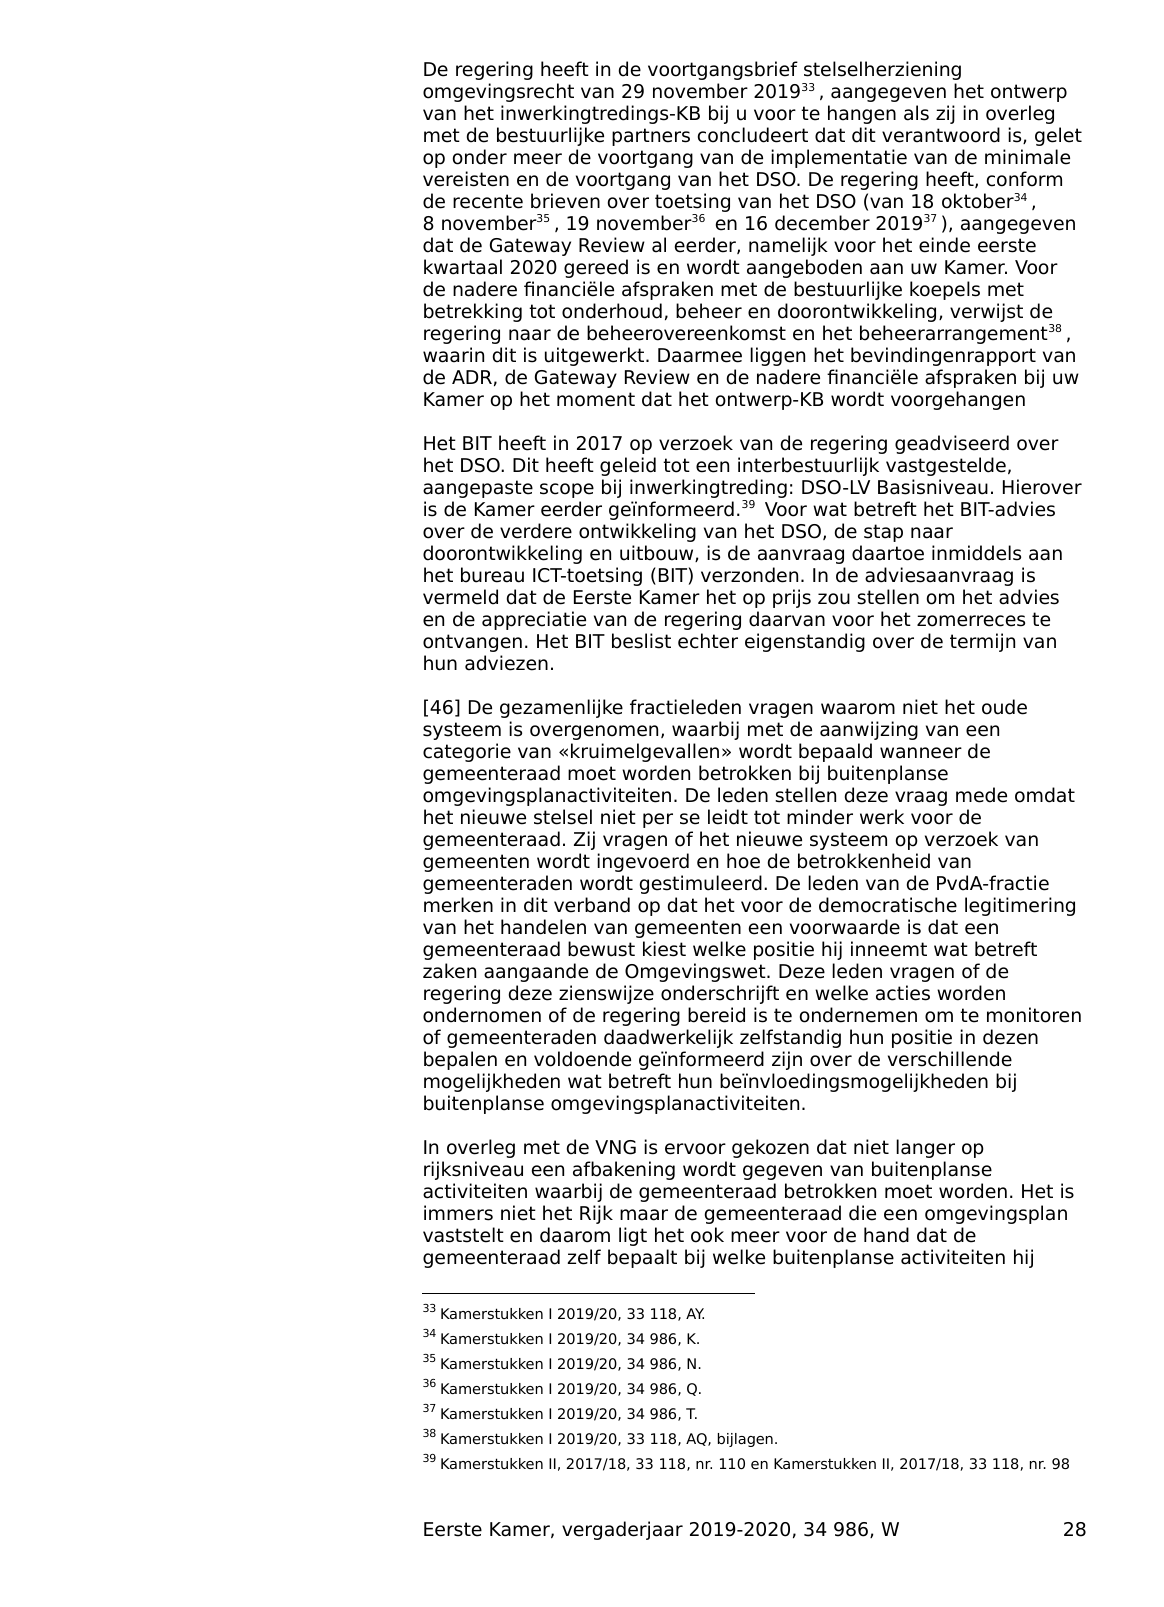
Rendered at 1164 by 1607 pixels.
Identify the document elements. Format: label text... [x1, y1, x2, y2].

text [46] De gezamenlijke fractieleden vragen waarom niet het oude systeem is overgenomen, waarbij met de aanwijzing van een categorie van «kruimelgevallen» wordt bepaald wanneer de gemeenteraad moet worden betrokken bij buitenplanse omgevingsplanactiviteiten. De leden stellen deze vraag mede omdat het nieuwe stelsel niet per se leidt tot minder werk voor de gemeenteraad. Zij vragen of het nieuwe systeem op verzoek van gemeenten wordt ingevoerd en hoe de betrokkenheid van gemeenteraden wordt gestimuleerd. De leden van de PvdA-fractie merken in dit verband op dat het voor de democratische legitimering van het handelen van gemeenten een voorwaarde is dat een gemeenteraad bewust kiest welke positie hij inneemt wat betreft zaken aangaande de Omgevingswet. Deze leden vragen of de regering deze zienswijze onderschrijft en welke acties worden ondernomen of de regering bereid is te ondernemen om te monitoren of gemeenteraden daadwerkelijk zelfstandig hun positie in dezen bepalen en voldoende geïnformeerd zijn over de verschillende mogelijkheden wat betreft hun beïnvloedingsmogelijkheden bij buitenplanse omgevingsplanactiviteiten. [422, 697, 1087, 1114]
text Kamerstukken I 2019/20, 34 986, K. [422, 1327, 1087, 1349]
text Kamerstukken I 2019/20, 33 118, AY. [422, 1302, 1087, 1324]
text Het BIT heeft in 2017 op verzoek van de regering geadviseerd over het DSO. Dit heeft geleid tot een interbestuurlijk vastgestelde, aangepaste scope bij inwerkingtreding: DSO-LV Basisniveau. Hierover is de Kamer eerder geïnformeerd. Voor wat betreft het BIT-advies over de verdere ontwikkeling van het DSO, de stap naar doorontwikkeling en uitbouw, is de aanvraag daartoe inmiddels aan het bureau ICT-toetsing (BIT) verzonden. In de adviesaanvraag is vermeld dat de Eerste Kamer het op prijs zou stellen om het advies en de appreciatie van de regering daarvan voor het zomerreces te ontvangen. Het BIT beslist echter eigenstandig over de termijn van hun adviezen. [422, 433, 1087, 675]
text Kamerstukken I 2019/20, 34 986, T. [422, 1402, 1087, 1424]
text Kamerstukken I 2019/20, 33 118, AQ, bijlagen. [422, 1427, 1087, 1449]
text In overleg met de VNG is ervoor gekozen dat niet langer op rijksniveau een afbakening wordt gegeven van buitenplanse activiteiten waarbij de gemeenteraad betrokken moet worden. Het is immers niet het Rijk maar de gemeenteraad die een omgevingsplan vaststelt en daarom ligt het ook meer voor de hand dat de gemeenteraad zelf bepaalt bij welke buitenplanse activiteiten hij [422, 1137, 1087, 1268]
text Kamerstukken I 2019/20, 34 986, N. [422, 1352, 1087, 1374]
text Kamerstukken II, 2017/18, 33 118, nr. 110 en Kamerstukken II, 2017/18, 33 118, nr. 98 [422, 1452, 1087, 1474]
text De regering heeft in de voortgangsbrief stelselherziening omgevingsrecht van 29 november 2019, aangegeven het ontwerp van het inwerkingtredings-KB bij u voor te hangen als zij in overleg met de bestuurlijke partners concludeert dat dit verantwoord is, gelet op onder meer de voortgang van de implementatie van de minimale vereisten en de voortgang van het DSO. De regering heeft, conform de recente brieven over toetsing van het DSO (van 18 oktober, 8 november, 19 november en 16 december 2019), aangegeven dat de Gateway Review al eerder, namelijk voor het einde eerste kwartaal 2020 gereed is en wordt aangeboden aan uw Kamer. Voor de nadere financiële afspraken met de bestuurlijke koepels met betrekking tot onderhoud, beheer en doorontwikkeling, verwijst de regering naar de beheerovereenkomst en het beheerarrangement, waarin dit is uitgewerkt. Daarmee liggen het bevindingenrapport van de ADR, de Gateway Review en de nadere financiële afspraken bij uw Kamer op het moment dat het ontwerp-KB wordt voorgehangen [422, 59, 1087, 411]
text Kamerstukken I 2019/20, 34 986, Q. [422, 1377, 1087, 1399]
